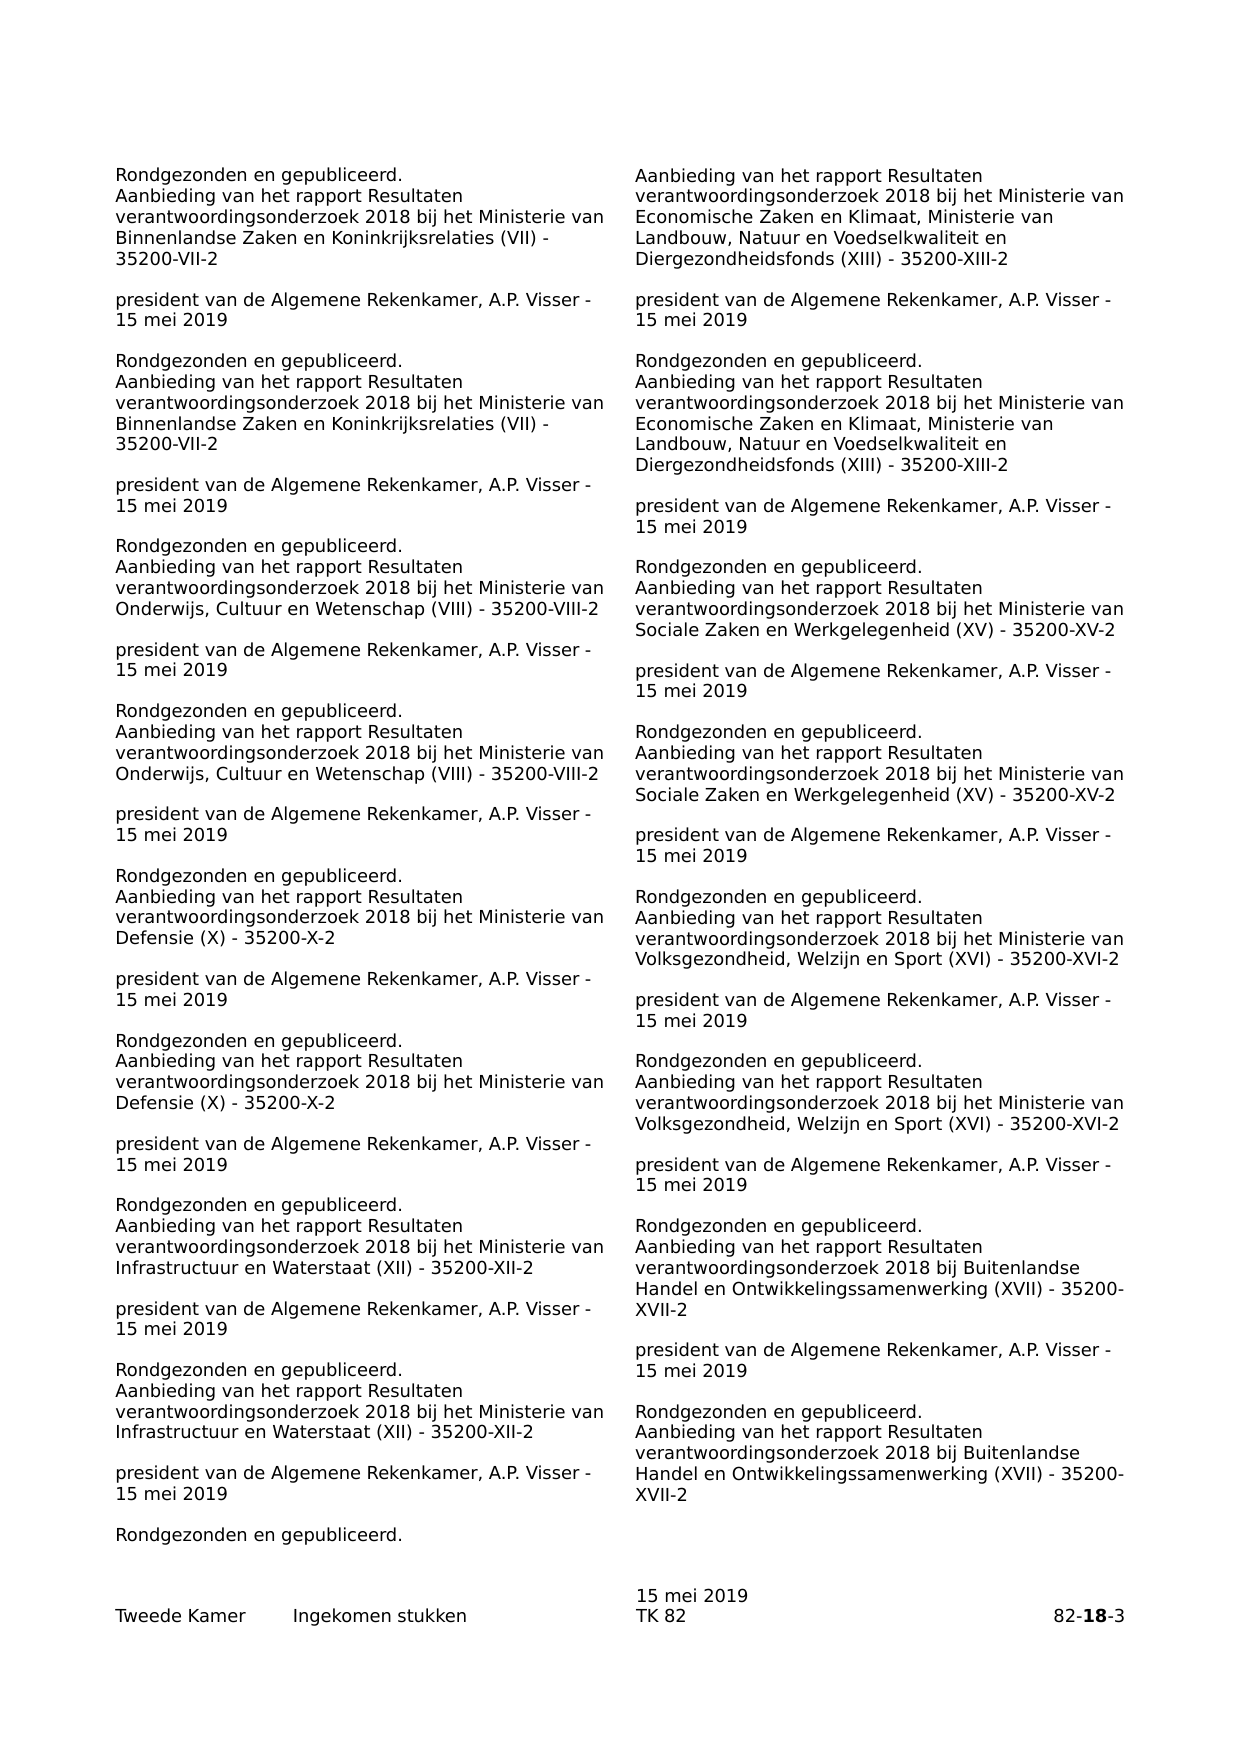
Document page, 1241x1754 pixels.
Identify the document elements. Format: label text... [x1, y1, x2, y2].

text Aanbieding van het rapport Resultaten verantwoordingsonderzoek 2018 bij het Ministerie van Defensie (X) - 35200-X-2 [115, 886, 605, 949]
text Aanbieding van het rapport Resultaten verantwoordingsonderzoek 2018 bij het Ministerie van Infrastructuur en Waterstaat (XII) - 35200-XII-2 [115, 1216, 605, 1278]
text Rondgezonden en gepubliceerd. [635, 1051, 1125, 1072]
text Aanbieding van het rapport Resultaten verantwoordingsonderzoek 2018 bij Buitenlandse Handel en Ontwikkelingssamenwerking (XVII) - 35200-XVII-2 [635, 1422, 1125, 1506]
text Rondgezonden en gepubliceerd. [115, 165, 605, 186]
text president van de Algemene Rekenkamer, A.P. Visser - 15 mei 2019 [115, 1298, 605, 1340]
text president van de Algemene Rekenkamer, A.P. Visser - 15 mei 2019 [115, 475, 605, 516]
text Rondgezonden en gepubliceerd. [115, 1030, 605, 1051]
text Rondgezonden en gepubliceerd. [115, 866, 605, 886]
text president van de Algemene Rekenkamer, A.P. Visser - 15 mei 2019 [115, 969, 605, 1010]
text Aanbieding van het rapport Resultaten verantwoordingsonderzoek 2018 bij het Ministerie van Volksgezondheid, Welzijn en Sport (XVI) - 35200-XVI-2 [635, 907, 1125, 970]
text president van de Algemene Rekenkamer, A.P. Visser - 15 mei 2019 [115, 289, 605, 331]
text president van de Algemene Rekenkamer, A.P. Visser - 15 mei 2019 [635, 1340, 1125, 1382]
text Aanbieding van het rapport Resultaten verantwoordingsonderzoek 2018 bij het Ministerie van Sociale Zaken en Werkgelegenheid (XV) - 35200-XV-2 [635, 578, 1125, 641]
text Aanbieding van het rapport Resultaten verantwoordingsonderzoek 2018 bij Buitenlandse Handel en Ontwikkelingssamenwerking (XVII) - 35200-XVII-2 [635, 1237, 1125, 1320]
text Rondgezonden en gepubliceerd. [635, 1216, 1125, 1237]
text Aanbieding van het rapport Resultaten verantwoordingsonderzoek 2018 bij het Ministerie van Onderwijs, Cultuur en Wetenschap (VIII) - 35200-VIII-2 [115, 722, 605, 784]
text president van de Algemene Rekenkamer, A.P. Visser - 15 mei 2019 [635, 1154, 1125, 1196]
text president van de Algemene Rekenkamer, A.P. Visser - 15 mei 2019 [115, 639, 605, 681]
text president van de Algemene Rekenkamer, A.P. Visser - 15 mei 2019 [115, 1134, 605, 1175]
text Rondgezonden en gepubliceerd. [115, 351, 605, 372]
text Rondgezonden en gepubliceerd. [635, 351, 1125, 372]
text president van de Algemene Rekenkamer, A.P. Visser - 15 mei 2019 [635, 990, 1125, 1031]
text Aanbieding van het rapport Resultaten verantwoordingsonderzoek 2018 bij het Ministerie van Economische Zaken en Klimaat, Ministerie van Landbouw, Natuur en Voedselkwaliteit en Diergezondheidsfonds (XIII) - 35200-XIII-2 [635, 372, 1125, 476]
text president van de Algemene Rekenkamer, A.P. Visser - 15 mei 2019 [115, 1463, 605, 1504]
text Aanbieding van het rapport Resultaten verantwoordingsonderzoek 2018 bij het Ministerie van Volksgezondheid, Welzijn en Sport (XVI) - 35200-XVI-2 [635, 1072, 1125, 1134]
text president van de Algemene Rekenkamer, A.P. Visser - 15 mei 2019 [635, 825, 1125, 867]
text Rondgezonden en gepubliceerd. [635, 1402, 1125, 1422]
text Rondgezonden en gepubliceerd. [115, 536, 605, 557]
text Aanbieding van het rapport Resultaten verantwoordingsonderzoek 2018 bij het Ministerie van Economische Zaken en Klimaat, Ministerie van Landbouw, Natuur en Voedselkwaliteit en Diergezondheidsfonds (XIII) - 35200-XIII-2 [635, 165, 1125, 269]
text Aanbieding van het rapport Resultaten verantwoordingsonderzoek 2018 bij het Ministerie van Onderwijs, Cultuur en Wetenschap (VIII) - 35200-VIII-2 [115, 557, 605, 619]
text Rondgezonden en gepubliceerd. [635, 557, 1125, 578]
text Aanbieding van het rapport Resultaten verantwoordingsonderzoek 2018 bij het Ministerie van Defensie (X) - 35200-X-2 [115, 1051, 605, 1114]
text Rondgezonden en gepubliceerd. [115, 1524, 605, 1545]
text Aanbieding van het rapport Resultaten verantwoordingsonderzoek 2018 bij het Ministerie van Binnenlandse Zaken en Koninkrijksrelaties (VII) - 35200-VII-2 [115, 186, 605, 269]
text Aanbieding van het rapport Resultaten verantwoordingsonderzoek 2018 bij het Ministerie van Binnenlandse Zaken en Koninkrijksrelaties (VII) - 35200-VII-2 [115, 372, 605, 455]
text Rondgezonden en gepubliceerd. [635, 887, 1125, 907]
text Rondgezonden en gepubliceerd. [115, 1195, 605, 1216]
text Rondgezonden en gepubliceerd. [635, 722, 1125, 743]
text Rondgezonden en gepubliceerd. [115, 701, 605, 722]
text Aanbieding van het rapport Resultaten verantwoordingsonderzoek 2018 bij het Ministerie van Infrastructuur en Waterstaat (XII) - 35200-XII-2 [115, 1381, 605, 1443]
text president van de Algemene Rekenkamer, A.P. Visser - 15 mei 2019 [635, 496, 1125, 537]
text president van de Algemene Rekenkamer, A.P. Visser - 15 mei 2019 [115, 804, 605, 846]
text Rondgezonden en gepubliceerd. [115, 1360, 605, 1381]
text Aanbieding van het rapport Resultaten verantwoordingsonderzoek 2018 bij het Ministerie van Sociale Zaken en Werkgelegenheid (XV) - 35200-XV-2 [635, 743, 1125, 805]
text president van de Algemene Rekenkamer, A.P. Visser - 15 mei 2019 [635, 289, 1125, 331]
text president van de Algemene Rekenkamer, A.P. Visser - 15 mei 2019 [635, 661, 1125, 702]
